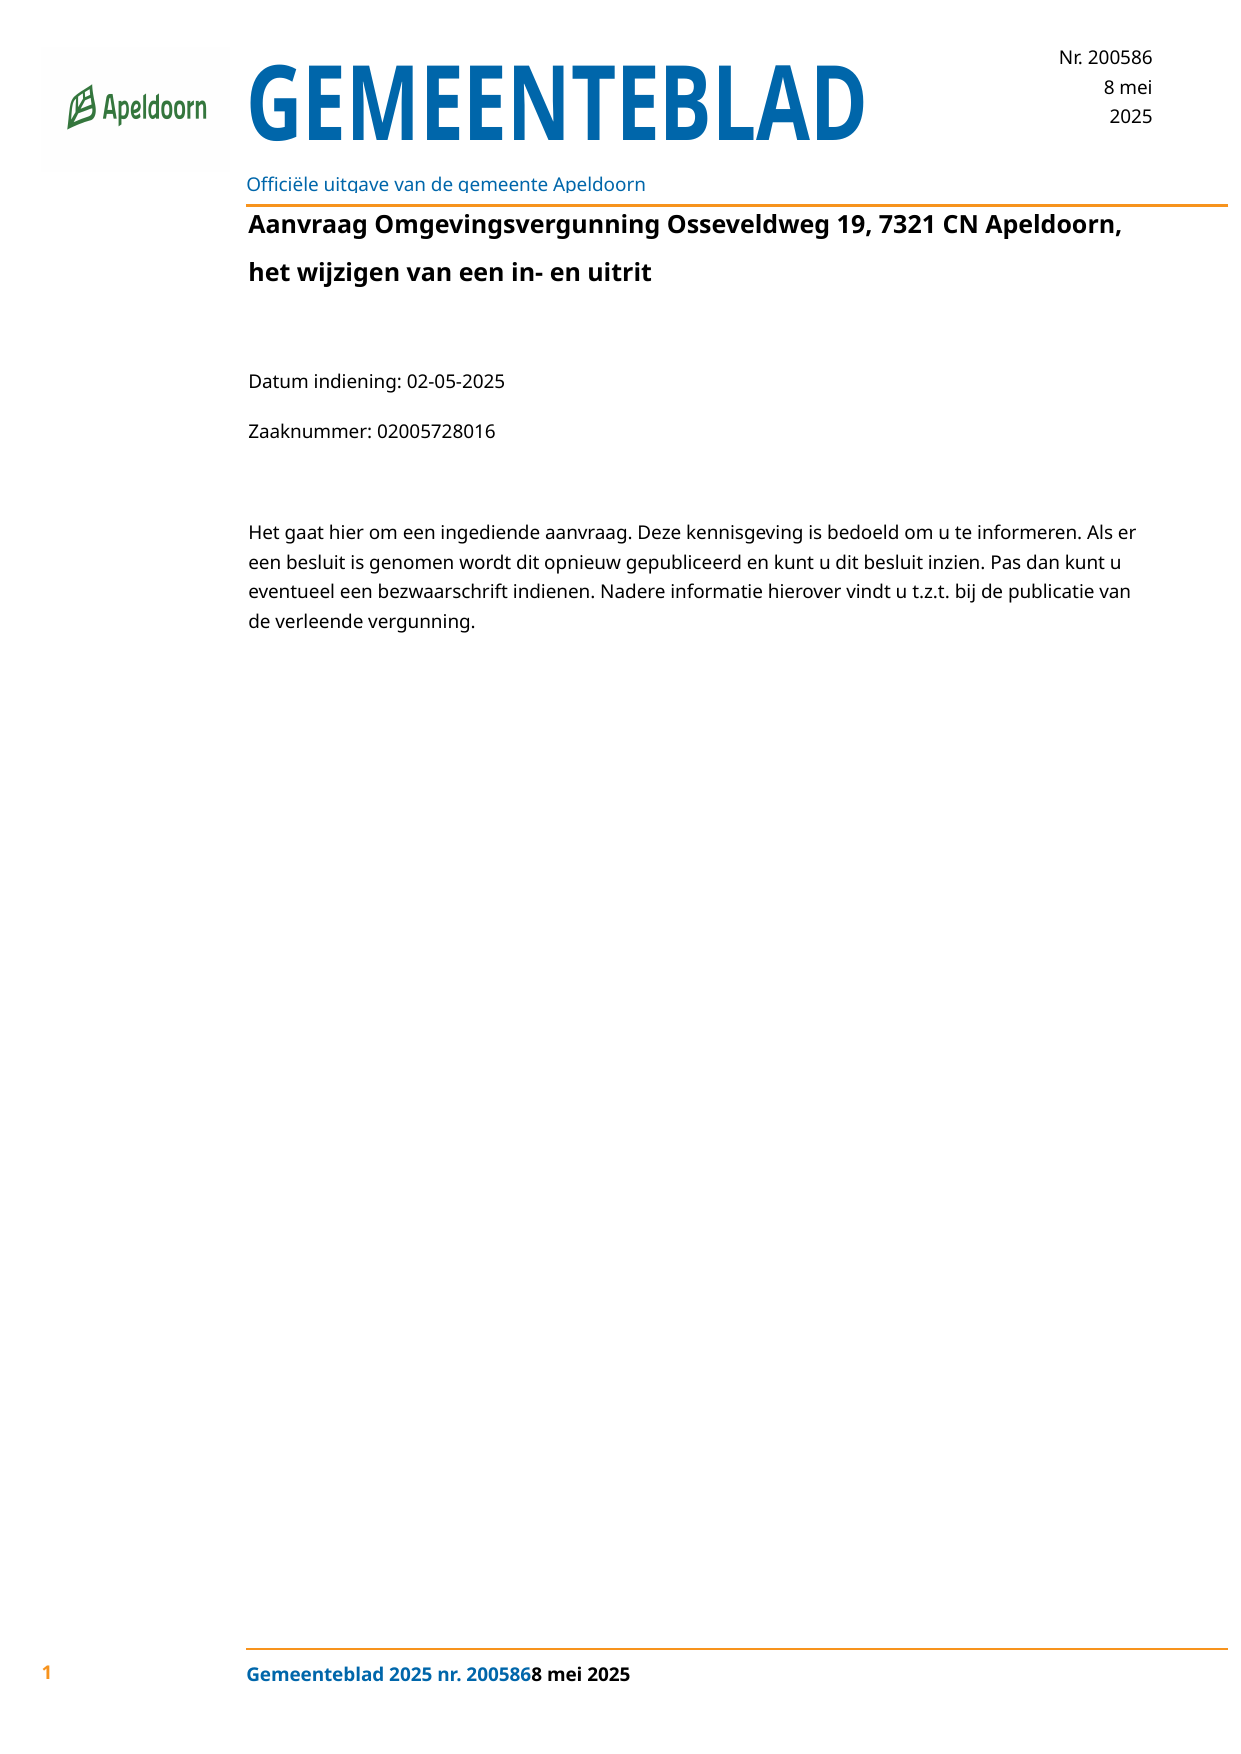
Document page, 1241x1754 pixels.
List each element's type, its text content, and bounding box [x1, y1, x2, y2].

text Zaaknummer: 02005728016 [248, 419, 1152, 444]
picture [41, 47, 231, 172]
text Aanvraag Omgevingsvergunning Osseveldweg 19, 7321 CN Apeldoorn, het wijzigen van een in- en uitrit [248, 207, 1152, 288]
text Het gaat hier om een ingediende aanvraag. Deze kennisgeving is bedoeld om u te informeren. Als er een besluit is genomen wordt dit opnieuw gepubliceerd en kunt u dit besluit inzien. Pas dan kunt u eventueel een bezwaarschrift indienen. Nadere informatie hierover vindt u t.z.t. bij de publicatie van de verleende vergunning. [248, 519, 1152, 634]
text Datum indiening: 02-05-2025 [248, 368, 1152, 394]
